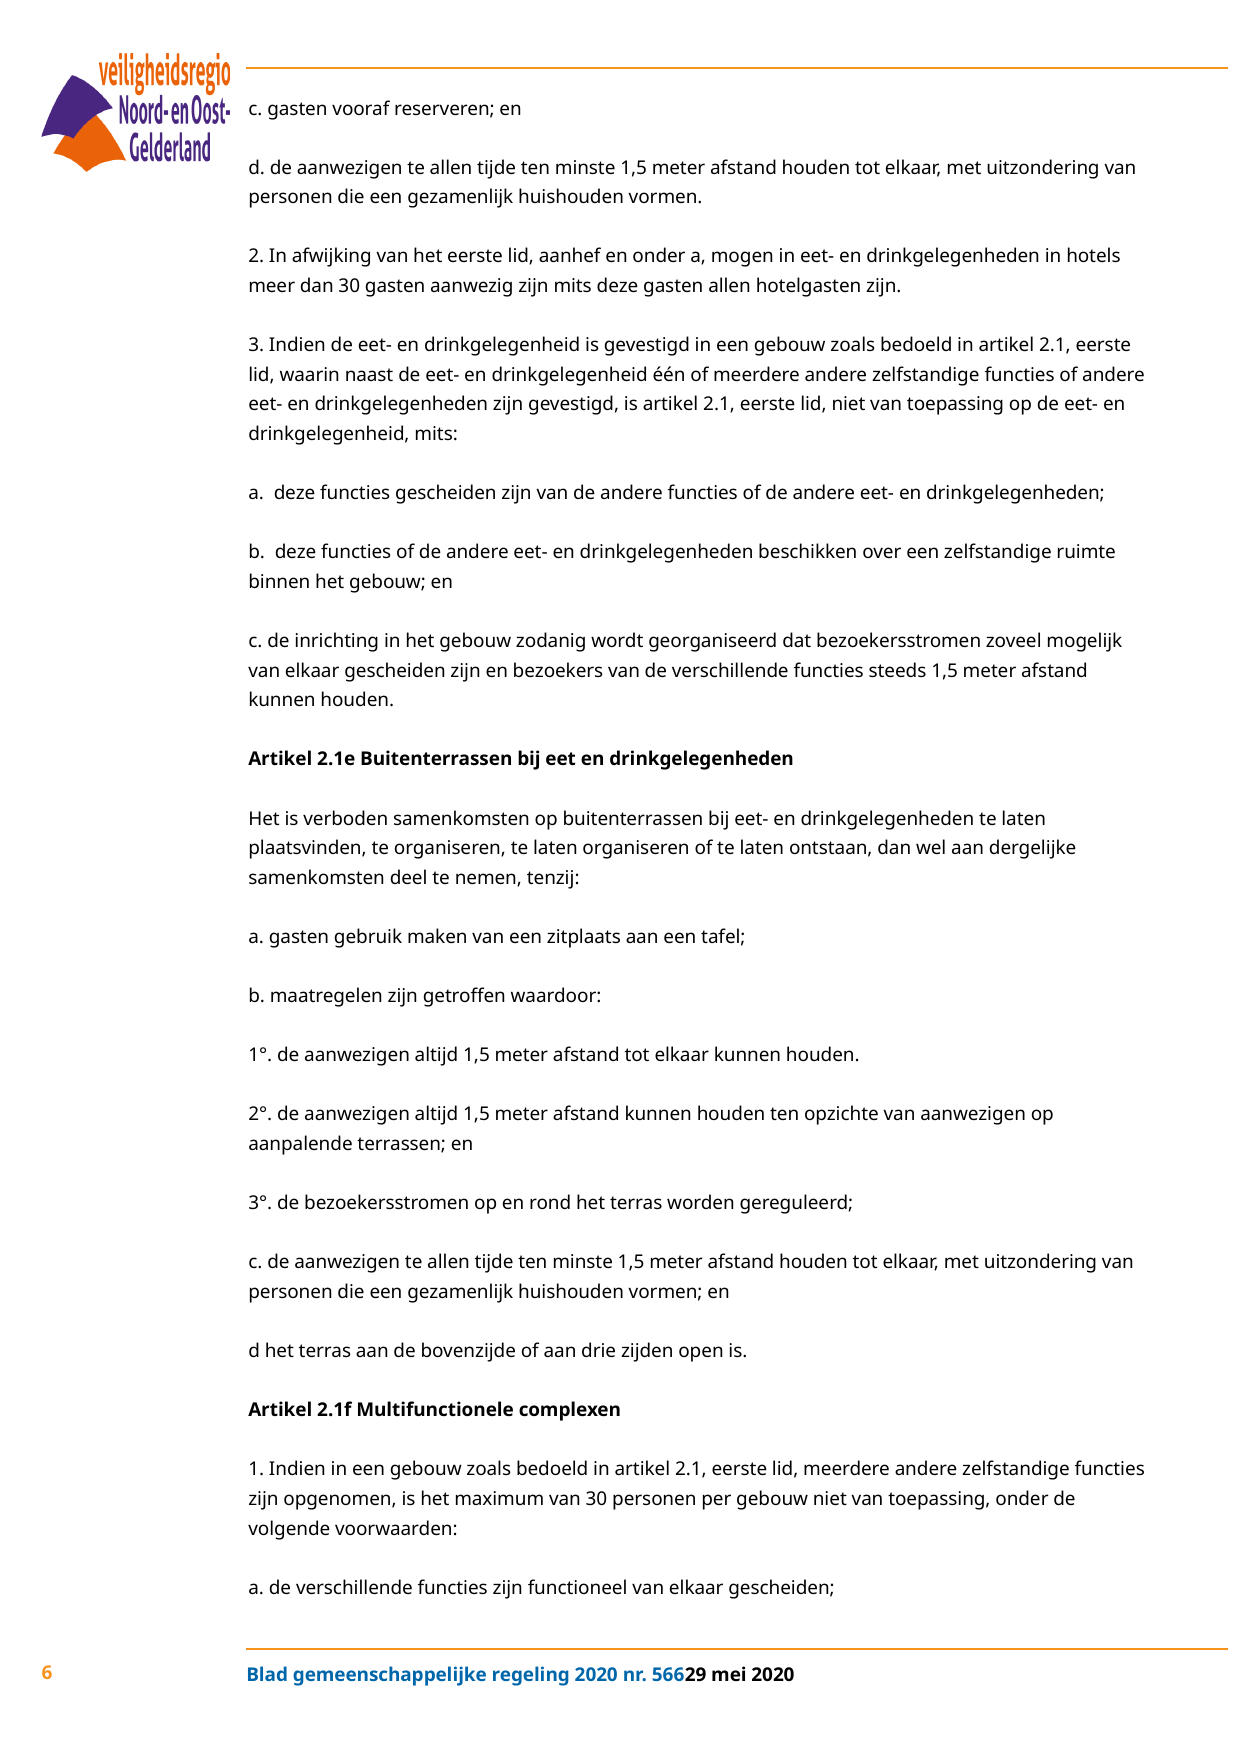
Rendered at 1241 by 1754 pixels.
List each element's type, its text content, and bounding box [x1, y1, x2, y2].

text 2°. de aanwezigen altijd 1,5 meter afstand kunnen houden ten opzichte van aanwezigen op aanpalende terrassen; en [248, 1101, 1152, 1156]
text 3. Indien de eet- en drinkgelegenheid is gevestigd in een gebouw zoals bedoeld in artikel 2.1, eerste lid, waarin naast de eet- en drinkgelegenheid één of meerdere andere zelfstandige functies of andere eet- en drinkgelegenheden zijn gevestigd, is artikel 2.1, eerste lid, niet van toepassing op de eet- en drinkgelegenheid, mits: [248, 331, 1152, 446]
text 3°. de bezoekersstromen op en rond het terras worden gereguleerd; [248, 1189, 1152, 1215]
text 1°. de aanwezigen altijd 1,5 meter afstand tot elkaar kunnen houden. [248, 1041, 1152, 1067]
text Artikel 2.1e Buitenterrassen bij eet en drinkgelegenheden [248, 746, 1152, 771]
text b. deze functies of de andere eet- en drinkgelegenheden beschikken over een zelfstandige ruimte binnen het gebouw; en [248, 538, 1152, 594]
text a. gasten gebruik maken van een zitplaats aan een tafel; [248, 923, 1152, 949]
text 2. In afwijking van het eerste lid, aanhef en onder a, mogen in eet- en drinkgelegenheden in hotels meer dan 30 gasten aanwezig zijn mits deze gasten allen hotelgasten zijn. [248, 243, 1152, 298]
text d het terras aan de bovenzijde of aan drie zijden open is. [248, 1337, 1152, 1363]
text b. maatregelen zijn getroffen waardoor: [248, 982, 1152, 1008]
text c. de inrichting in het gebouw zodanig wordt georganiseerd dat bezoekersstromen zoveel mogelijk van elkaar gescheiden zijn en bezoekers van de verschillende functies steeds 1,5 meter afstand kunnen houden. [248, 627, 1152, 712]
text d. de aanwezigen te allen tijde ten minste 1,5 meter afstand houden tot elkaar, met uitzondering van personen die een gezamenlijk huishouden vormen. [248, 154, 1152, 209]
text 1. Indien in een gebouw zoals bedoeld in artikel 2.1, eerste lid, meerdere andere zelfstandige functies zijn opgenomen, is het maximum van 30 personen per gebouw niet van toepassing, onder de volgende voorwaarden: [248, 1456, 1152, 1541]
text a. de verschillende functies zijn functioneel van elkaar gescheiden; [248, 1574, 1152, 1600]
text c. gasten vooraf reserveren; en [248, 95, 1152, 121]
text Het is verboden samenkomsten op buitenterrassen bij eet- en drinkgelegenheden te laten plaatsvinden, te organiseren, te laten organiseren of te laten ontstaan, dan wel aan dergelijke samenkomsten deel te nemen, tenzij: [248, 805, 1152, 890]
text a. deze functies gescheiden zijn van de andere functies of de andere eet- en drinkgelegenheden; [248, 479, 1152, 505]
text Artikel 2.1f Multifunctionele complexen [248, 1396, 1152, 1422]
picture [41, 47, 231, 172]
text c. de aanwezigen te allen tijde ten minste 1,5 meter afstand houden tot elkaar, met uitzondering van personen die een gezamenlijk huishouden vormen; en [248, 1248, 1152, 1304]
